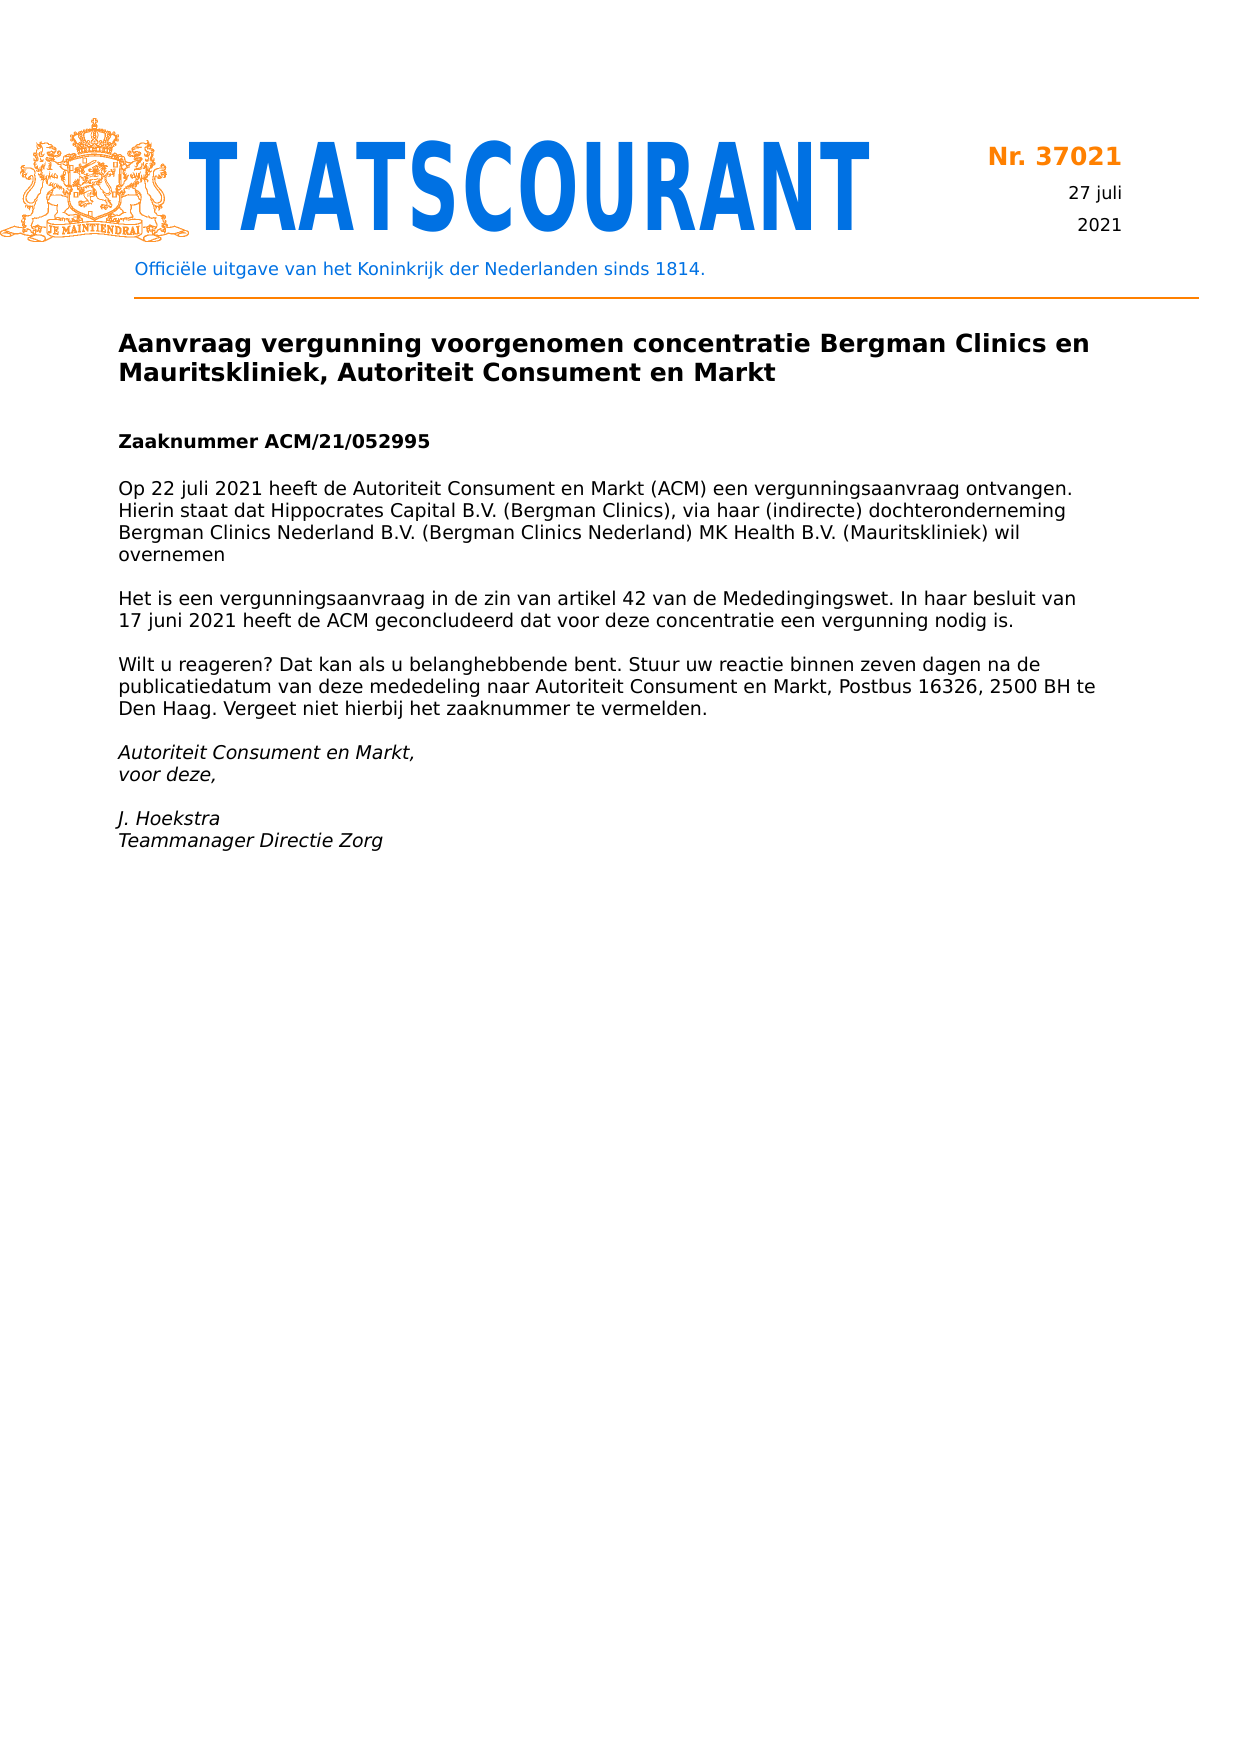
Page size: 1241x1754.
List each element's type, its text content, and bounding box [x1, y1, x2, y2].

table_cell Officiële uitgave van het Koninkrijk der Nederlanden sinds 1814. [134, 259, 1199, 297]
table_header Nr. 37021 [939, 118, 1199, 177]
table_cell 2021 [939, 209, 1199, 259]
text Wilt u reageren? Dat kan als u belanghebbende bent. Stuur uw reactie binnen zeven dagen na de publicatiedatum van deze mededeling naar Autoriteit Consument en Markt, Postbus 16326, 2500 BH te Den Haag. Vergeet niet hierbij het zaaknummer te vermelden. [118, 654, 1122, 720]
table_header STAATSCOURANT [134, 118, 939, 259]
picture [0, 118, 189, 242]
table_cell 27 juli [939, 177, 1199, 209]
table_header [0, 242, 134, 297]
text Het is een vergunningsaanvraag in de zin van artikel 42 van de Mededingingswet. In haar besluit van 17 juni 2021 heeft de ACM geconcludeerd dat voor deze concentratie een vergunning nodig is. [118, 588, 1122, 632]
subtitle Zaaknummer ACM/21/052995 [118, 431, 1122, 453]
text Op 22 juli 2021 heeft de Autoriteit Consument en Markt (ACM) een vergunningsaanvraag ontvangen. Hierin staat dat Hippocrates Capital B.V. (Bergman Clinics), via haar (indirecte) dochteronderneming Bergman Clinics Nederland B.V. (Bergman Clinics Nederland) MK Health B.V. (Mauritskliniek) wil overnemen [118, 478, 1122, 566]
text Autoriteit Consument en Markt, voor deze, J. Hoekstra Teammanager Directie Zorg [118, 742, 1122, 852]
subtitle Aanvraag vergunning voorgenomen concentratie Bergman Clinics en Mauritskliniek, Autoriteit Consument en Markt [118, 329, 1122, 387]
